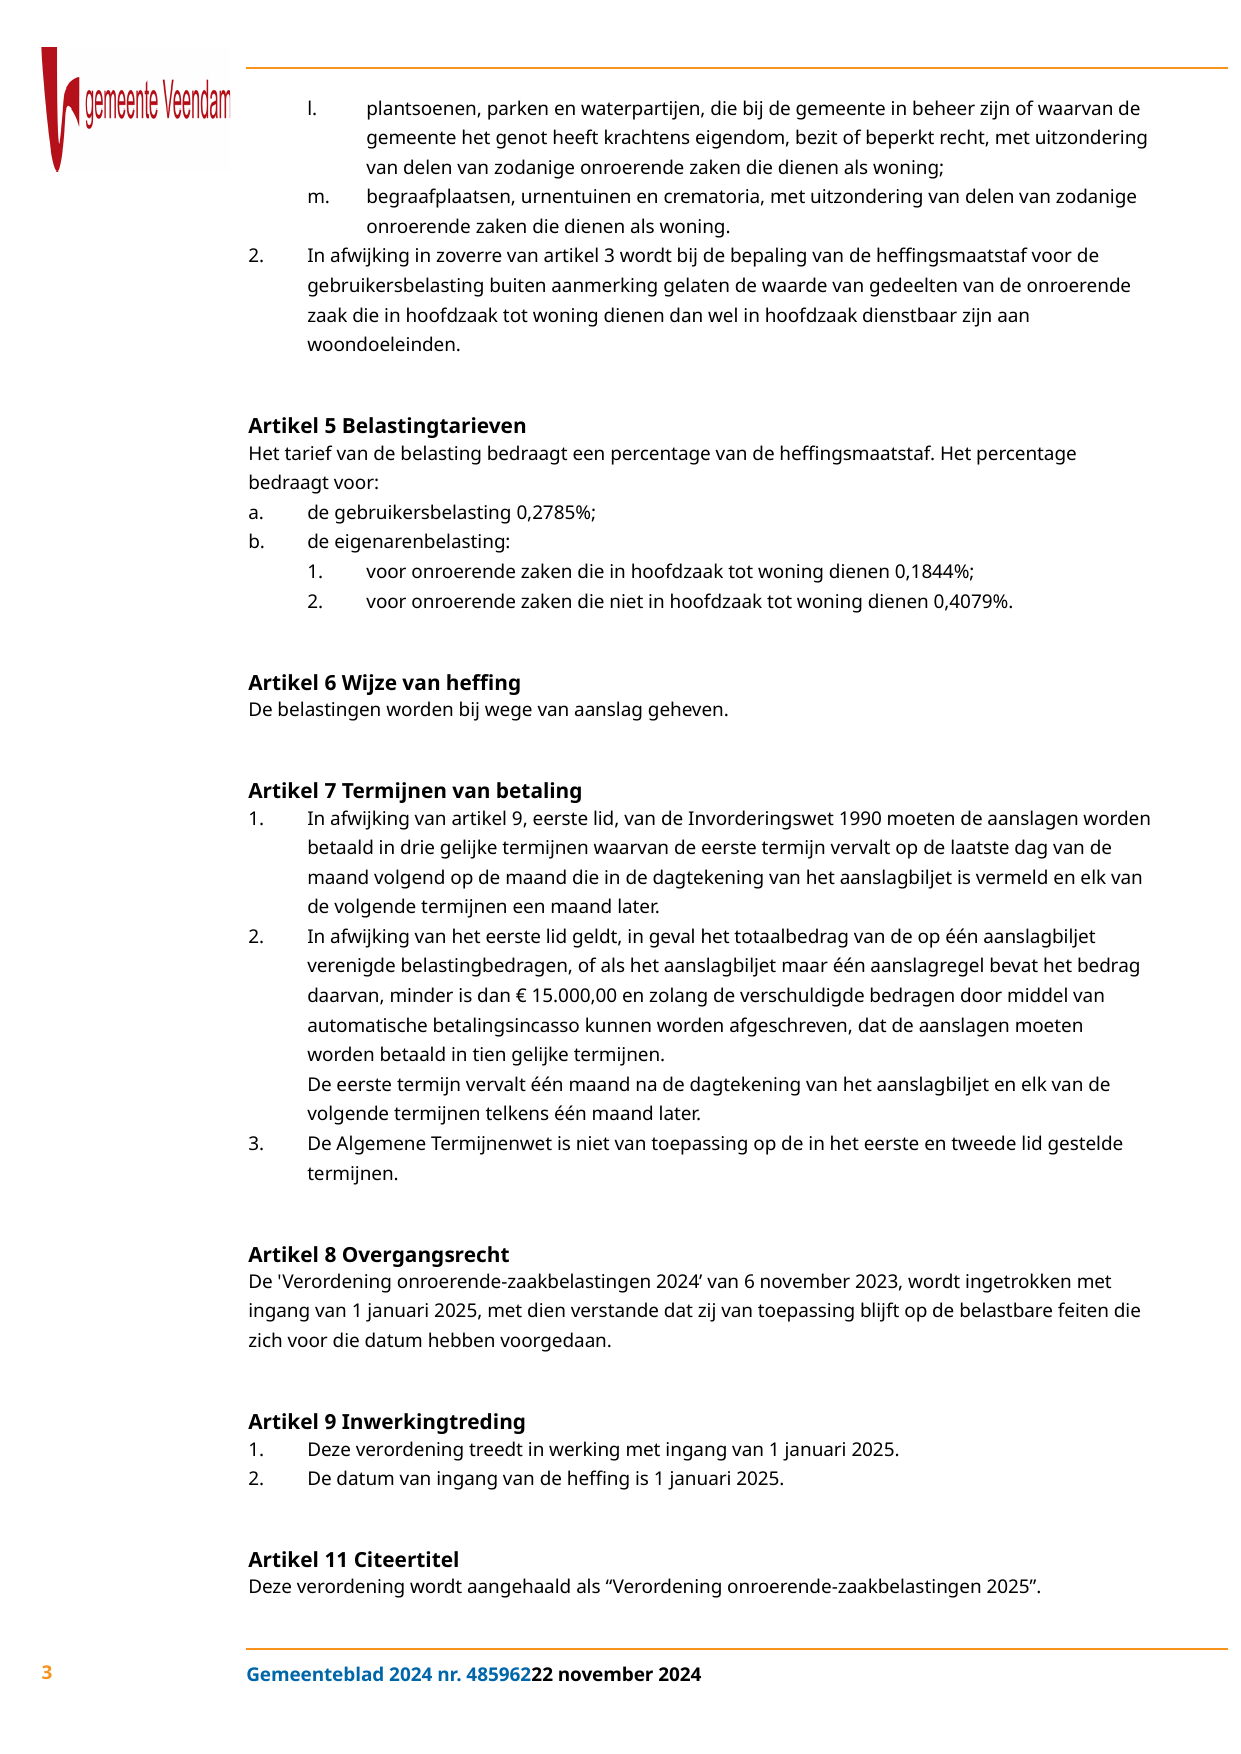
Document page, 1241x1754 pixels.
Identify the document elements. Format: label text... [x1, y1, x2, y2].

text Artikel 8 Overgangsrecht [248, 1240, 1152, 1268]
text Deze verordening wordt aangehaald als “Verordening onroerende-zaakbelastingen 2025”. [248, 1574, 1152, 1599]
list Deze verordening treedt in werking met ingang van 1 januari 2025. [248, 1436, 1152, 1461]
list voor onroerende zaken die in hoofdzaak tot woning dienen 0,1844%; [307, 558, 1152, 584]
text Artikel 6 Wijze van heffing [248, 668, 1152, 696]
text Artikel 7 Termijnen van betaling [248, 776, 1152, 805]
list de eigenarenbelasting: [248, 529, 1152, 554]
text Artikel 9 Inwerkingtreding [248, 1407, 1152, 1436]
text De 'Verordening onroerende-zaakbelastingen 2024’ van 6 november 2023, wordt ingetrokken met ingang van 1 januari 2025, met dien verstande dat zij van toepassing blijft op de belastbare feiten die zich voor die datum hebben voorgedaan. [248, 1268, 1152, 1353]
list In afwijking van artikel 9, eerste lid, van de Invorderingswet 1990 moeten de aanslagen worden betaald in drie gelijke termijnen waarvan de eerste termijn vervalt op de laatste dag van de maand volgend op de maand die in de dagtekening van het aanslagbiljet is vermeld en elk van de volgende termijnen een maand later. [248, 805, 1152, 919]
list de gebruikersbelasting 0,2785%; [248, 499, 1152, 525]
list De datum van ingang van de heffing is 1 januari 2025. [248, 1465, 1152, 1491]
list begraafplaatsen, urnentuinen en crematoria, met uitzondering van delen van zodanige onroerende zaken die dienen als woning. [307, 183, 1152, 239]
list De eerste termijn vervalt één maand na de dagtekening van het aanslagbiljet en elk van de volgende termijnen telkens één maand later. [248, 1071, 1152, 1126]
list voor onroerende zaken die niet in hoofdzaak tot woning dienen 0,4079%. [307, 588, 1152, 613]
list In afwijking in zoverre van artikel 3 wordt bij de bepaling van de heffingsmaatstaf voor de gebruikersbelasting buiten aanmerking gelaten de waarde van gedeelten van de onroerende zaak die in hoofdzaak tot woning dienen dan wel in hoofdzaak dienstbaar zijn aan woondoeleinden. [248, 243, 1152, 357]
text De belastingen worden bij wege van aanslag geheven. [248, 696, 1152, 722]
picture [41, 47, 231, 172]
text Artikel 11 Citeertitel [248, 1545, 1152, 1574]
text Artikel 5 Belastingtarieven [248, 411, 1152, 440]
list In afwijking van het eerste lid geldt, in geval het totaalbedrag van de op één aanslagbiljet verenigde belastingbedragen, of als het aanslagbiljet maar één aanslagregel bevat het bedrag daarvan, minder is dan € 15.000,00 en zolang de verschuldigde bedragen door middel van automatische betalingsincasso kunnen worden afgeschreven, dat de aanslagen moeten worden betaald in tien gelijke termijnen. [248, 923, 1152, 1067]
text Het tarief van de belasting bedraagt een percentage van de heffingsmaatstaf. Het percentage bedraagt voor: [248, 440, 1152, 495]
list plantsoenen, parken en waterpartijen, die bij de gemeente in beheer zijn of waarvan de gemeente het genot heeft krachtens eigendom, bezit of beperkt recht, met uitzondering van delen van zodanige onroerende zaken die dienen als woning; [307, 95, 1152, 180]
list De Algemene Termijnenwet is niet van toepassing op de in het eerste en tweede lid gestelde termijnen. [248, 1130, 1152, 1185]
